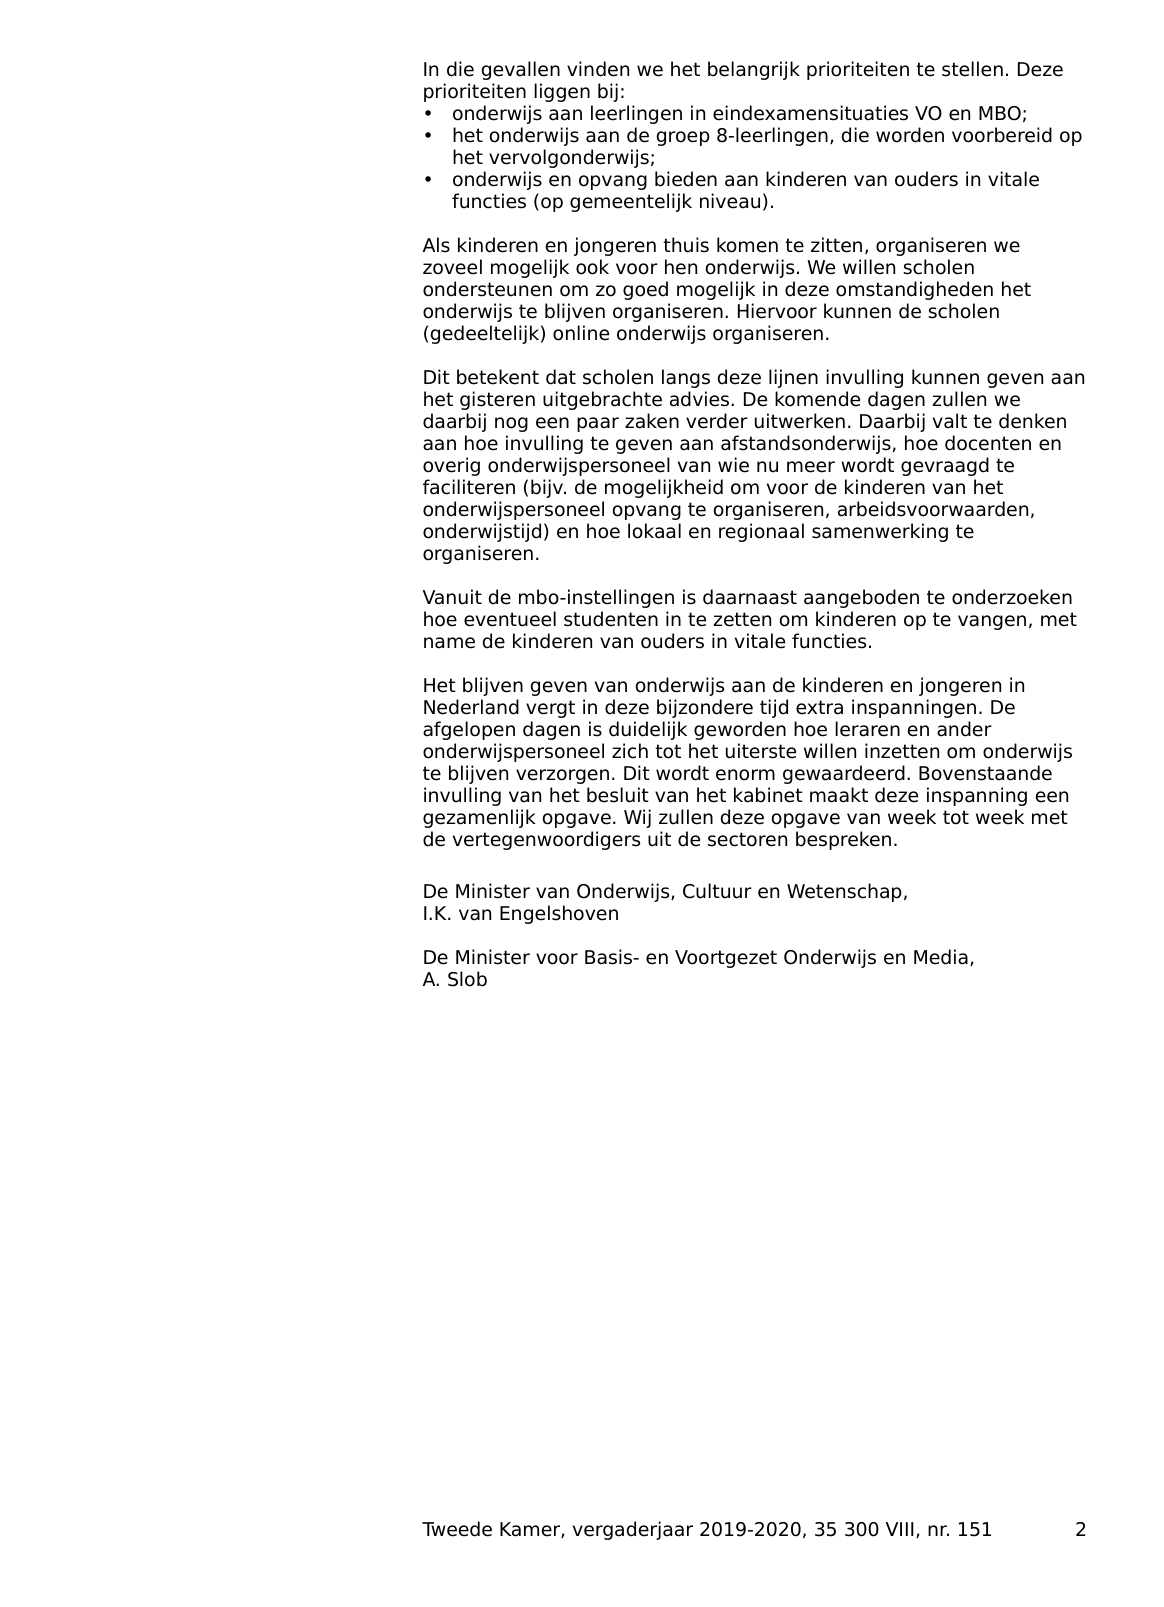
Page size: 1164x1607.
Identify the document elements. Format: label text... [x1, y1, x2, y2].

text Als kinderen en jongeren thuis komen te zitten, organiseren we zoveel mogelijk ook voor hen onderwijs. We willen scholen ondersteunen om zo goed mogelijk in deze omstandigheden het onderwijs te blijven organiseren. Hiervoor kunnen de scholen (gedeeltelijk) online onderwijs organiseren. [422, 235, 1087, 345]
text Het blijven geven van onderwijs aan de kinderen en jongeren in Nederland vergt in deze bijzondere tijd extra inspanningen. De afgelopen dagen is duidelijk geworden hoe leraren en ander onderwijspersoneel zich tot het uiterste willen inzetten om onderwijs te blijven verzorgen. Dit wordt enorm gewaardeerd. Bovenstaande invulling van het besluit van het kabinet maakt deze inspanning een gezamenlijk opgave. Wij zullen deze opgave van week tot week met de vertegenwoordigers uit de sectoren bespreken. [422, 675, 1087, 851]
text • onderwijs en opvang bieden aan kinderen van ouders in vitale functies (op gemeentelijk niveau). [422, 169, 1087, 213]
text Dit betekent dat scholen langs deze lijnen invulling kunnen geven aan het gisteren uitgebrachte advies. De komende dagen zullen we daarbij nog een paar zaken verder uitwerken. Daarbij valt te denken aan hoe invulling te geven aan afstandsonderwijs, hoe docenten en overig onderwijspersoneel van wie nu meer wordt gevraagd te faciliteren (bijv. de mogelijkheid om voor de kinderen van het onderwijspersoneel opvang te organiseren, arbeidsvoorwaarden, onderwijstijd) en hoe lokaal en regionaal samenwerking te organiseren. [422, 367, 1087, 565]
text • onderwijs aan leerlingen in eindexamensituaties VO en MBO; [422, 103, 1087, 125]
text In die gevallen vinden we het belangrijk prioriteiten te stellen. Deze prioriteiten liggen bij: [422, 59, 1087, 103]
text De Minister van Onderwijs, Cultuur en Wetenschap, I.K. van Engelshoven [422, 881, 1087, 925]
text • het onderwijs aan de groep 8-leerlingen, die worden voorbereid op het vervolgonderwijs; [422, 125, 1087, 169]
text De Minister voor Basis- en Voortgezet Onderwijs en Media, A. Slob [422, 947, 1087, 991]
text Vanuit de mbo-instellingen is daarnaast aangeboden te onderzoeken hoe eventueel studenten in te zetten om kinderen op te vangen, met name de kinderen van ouders in vitale functies. [422, 587, 1087, 653]
